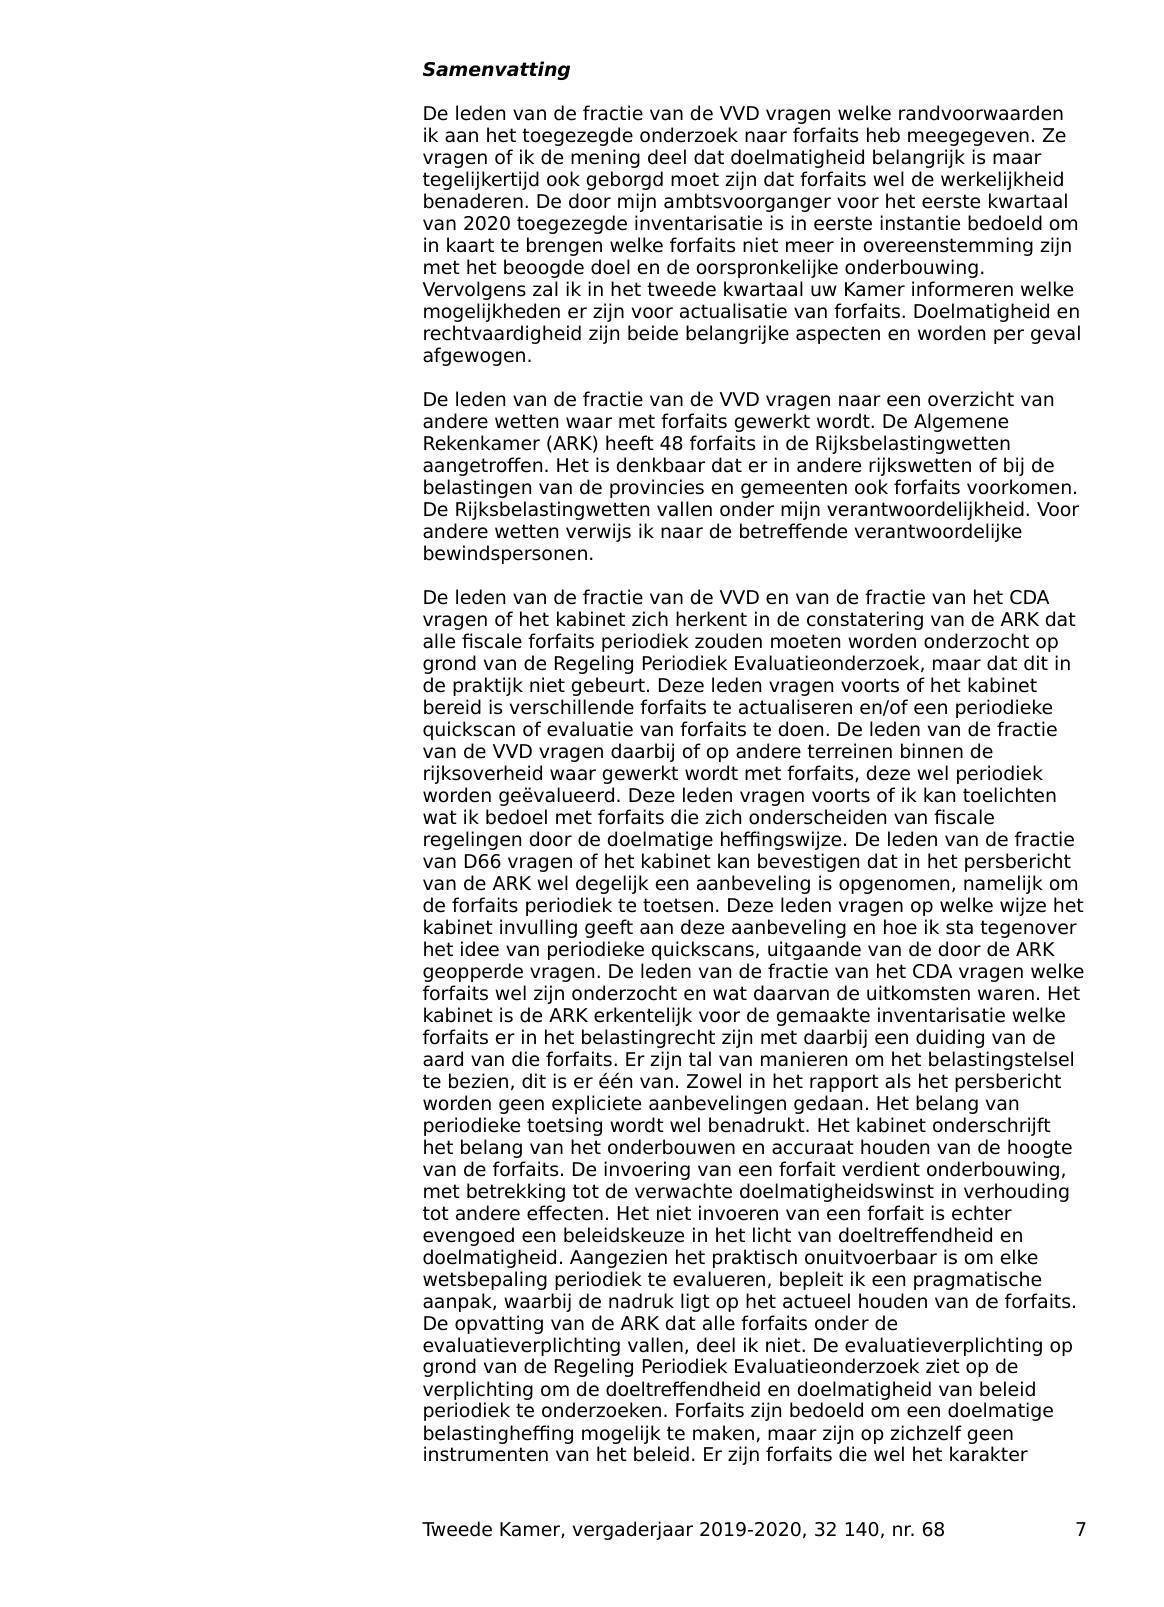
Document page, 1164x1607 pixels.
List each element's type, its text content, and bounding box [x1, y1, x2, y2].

subtitle Samenvatting [422, 59, 1087, 81]
text De leden van de fractie van de VVD vragen naar een overzicht van andere wetten waar met forfaits gewerkt wordt. De Algemene Rekenkamer (ARK) heeft 48 forfaits in de Rijksbelastingwetten aangetroffen. Het is denkbaar dat er in andere rijkswetten of bij de belastingen van de provincies en gemeenten ook forfaits voorkomen. De Rijksbelastingwetten vallen onder mijn verantwoordelijkheid. Voor andere wetten verwijs ik naar de betreffende verantwoordelijke bewindspersonen. [422, 389, 1087, 565]
text De leden van de fractie van de VVD vragen welke randvoorwaarden ik aan het toegezegde onderzoek naar forfaits heb meegegeven. Ze vragen of ik de mening deel dat doelmatigheid belangrijk is maar tegelijkertijd ook geborgd moet zijn dat forfaits wel de werkelijkheid benaderen. De door mijn ambtsvoorganger voor het eerste kwartaal van 2020 toegezegde inventarisatie is in eerste instantie bedoeld om in kaart te brengen welke forfaits niet meer in overeenstemming zijn met het beoogde doel en de oorspronkelijke onderbouwing. Vervolgens zal ik in het tweede kwartaal uw Kamer informeren welke mogelijkheden er zijn voor actualisatie van forfaits. Doelmatigheid en rechtvaardigheid zijn beide belangrijke aspecten en worden per geval afgewogen. [422, 103, 1087, 367]
text De leden van de fractie van de VVD en van de fractie van het CDA vragen of het kabinet zich herkent in de constatering van de ARK dat alle fiscale forfaits periodiek zouden moeten worden onderzocht op grond van de Regeling Periodiek Evaluatieonderzoek, maar dat dit in de praktijk niet gebeurt. Deze leden vragen voorts of het kabinet bereid is verschillende forfaits te actualiseren en/of een periodieke quickscan of evaluatie van forfaits te doen. De leden van de fractie van de VVD vragen daarbij of op andere terreinen binnen de rijksoverheid waar gewerkt wordt met forfaits, deze wel periodiek worden geëvalueerd. Deze leden vragen voorts of ik kan toelichten wat ik bedoel met forfaits die zich onderscheiden van fiscale regelingen door de doelmatige heffingswijze. De leden van de fractie van D66 vragen of het kabinet kan bevestigen dat in het persbericht van de ARK wel degelijk een aanbeveling is opgenomen, namelijk om de forfaits periodiek te toetsen. Deze leden vragen op welke wijze het kabinet invulling geeft aan deze aanbeveling en hoe ik sta tegenover het idee van periodieke quickscans, uitgaande van de door de ARK geopperde vragen. De leden van de fractie van het CDA vragen welke forfaits wel zijn onderzocht en wat daarvan de uitkomsten waren. Het kabinet is de ARK erkentelijk voor de gemaakte inventarisatie welke forfaits er in het belastingrecht zijn met daarbij een duiding van de aard van die forfaits. Er zijn tal van manieren om het belastingstelsel te bezien, dit is er één van. Zowel in het rapport als het persbericht worden geen expliciete aanbevelingen gedaan. Het belang van periodieke toetsing wordt wel benadrukt. Het kabinet onderschrijft het belang van het onderbouwen en accuraat houden van de hoogte van de forfaits. De invoering van een forfait verdient onderbouwing, met betrekking tot de verwachte doelmatigheidswinst in verhouding tot andere effecten. Het niet invoeren van een forfait is echter evengoed een beleidskeuze in het licht van doeltreffendheid en doelmatigheid. Aangezien het praktisch onuitvoerbaar is om elke wetsbepaling periodiek te evalueren, bepleit ik een pragmatische aanpak, waarbij de nadruk ligt op het actueel houden van de forfaits. De opvatting van de ARK dat alle forfaits onder de evaluatieverplichting vallen, deel ik niet. De evaluatieverplichting op grond van de Regeling Periodiek Evaluatieonderzoek ziet op de verplichting om de doeltreffendheid en doelmatigheid van beleid periodiek te onderzoeken. Forfaits zijn bedoeld om een doelmatige belastingheffing mogelijk te maken, maar zijn op zichzelf geen instrumenten van het beleid. Er zijn forfaits die wel het karakter [422, 587, 1087, 1466]
